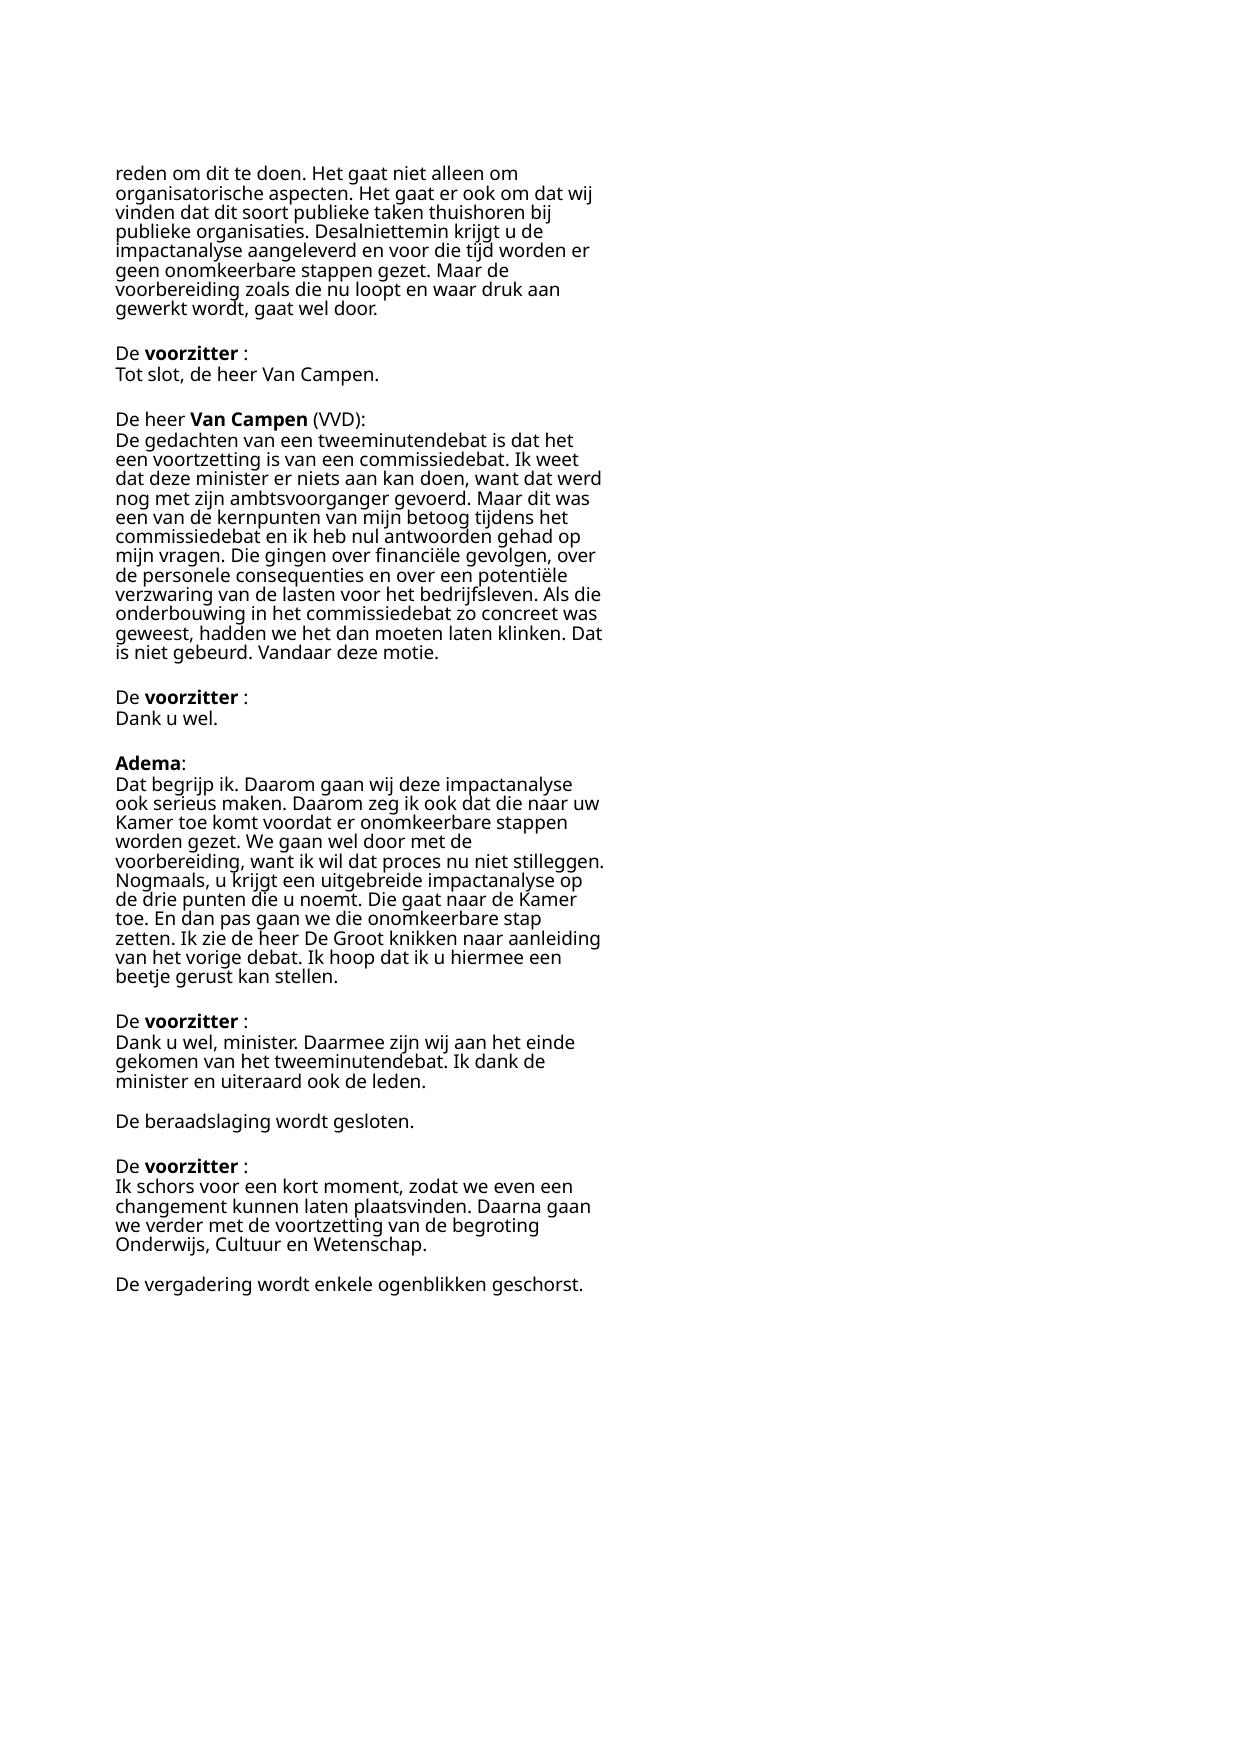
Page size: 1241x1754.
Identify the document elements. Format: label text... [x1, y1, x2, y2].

text De gedachten van een tweeminutendebat is dat het een voortzetting is van een commissiedebat. Ik weet dat deze minister er niets aan kan doen, want dat werd nog met zijn ambtsvoorganger gevoerd. Maar dit was een van de kernpunten van mijn betoog tijdens het commissiedebat en ik heb nul antwoorden gehad op mijn vragen. Die gingen over financiële gevolgen, over de personele consequenties en over een potentiële verzwaring van de lasten voor het bedrijfsleven. Als die onderbouwing in het commissiedebat zo concreet was geweest, hadden we het dan moeten laten klinken. Dat is niet gebeurd. Vandaar deze motie. [115, 432, 605, 663]
text Dank u wel. [115, 710, 605, 729]
text Tot slot, de heer Van Campen. [115, 366, 605, 385]
text Ik schors voor een kort moment, zodat we even een changement kunnen laten plaatsvinden. Daarna gaan we verder met de voortzetting van de begroting Onderwijs, Cultuur en Wetenschap. [115, 1178, 605, 1256]
text De voorzitter : [115, 340, 605, 366]
text De beraadslaging wordt gesloten. [115, 1113, 605, 1132]
text De voorzitter : [115, 1008, 605, 1034]
text Dat begrijp ik. Daarom gaan wij deze impactanalyse ook serieus maken. Daarom zeg ik ook dat die naar uw Kamer toe komt voordat er onomkeerbare stappen worden gezet. We gaan wel door met de voorbereiding, want ik wil dat proces nu niet stilleggen. Nogmaals, u krijgt een uitgebreide impactanalyse op de drie punten die u noemt. Die gaat naar de Kamer toe. En dan pas gaan we die onomkeerbare stap zetten. Ik zie de heer De Groot knikken naar aanleiding van het vorige debat. Ik hoop dat ik u hiermee een beetje gerust kan stellen. [115, 776, 605, 987]
text De heer Van Campen (VVD): [115, 406, 605, 432]
text De voorzitter : [115, 684, 605, 710]
text reden om dit te doen. Het gaat niet alleen om organisatorische aspecten. Het gaat er ook om dat wij vinden dat dit soort publieke taken thuishoren bij publieke organisaties. Desalniettemin krijgt u de impactanalyse aangeleverd en voor die tijd worden er geen onomkeerbare stappen gezet. Maar de voorbereiding zoals die nu loopt en waar druk aan gewerkt wordt, gaat wel door. [115, 165, 605, 319]
text Adema: [115, 750, 605, 776]
text Dank u wel, minister. Daarmee zijn wij aan het einde gekomen van het tweeminutendebat. Ik dank de minister en uiteraard ook de leden. [115, 1034, 605, 1092]
text De vergadering wordt enkele ogenblikken geschorst. [115, 1276, 605, 1296]
text De voorzitter : [115, 1153, 605, 1178]
